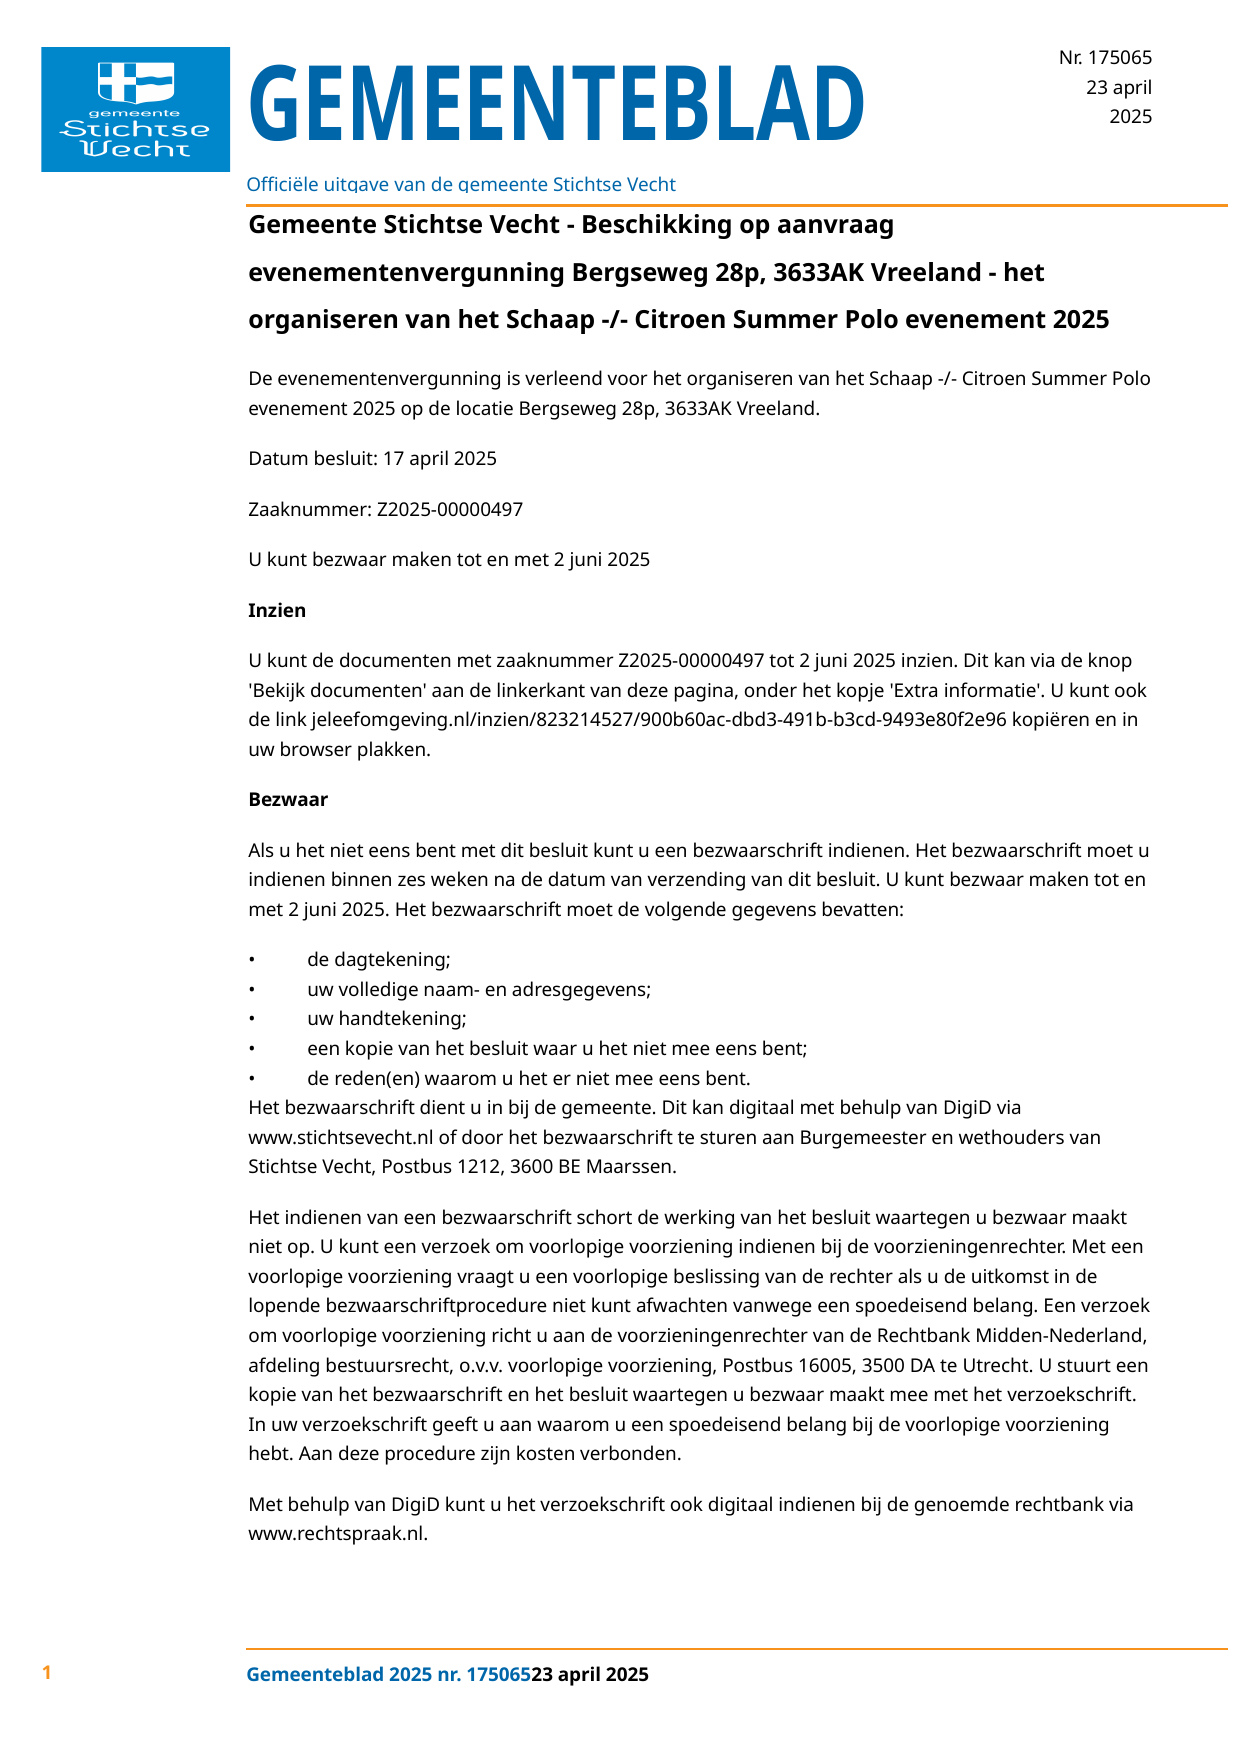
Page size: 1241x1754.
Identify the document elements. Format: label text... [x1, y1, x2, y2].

picture [137, 63, 174, 103]
text Datum besluit: 17 april 2025 [248, 446, 1152, 471]
text Met behulp van DigiD kunt u het verzoekschrift ook digitaal indienen bij de genoemde rechtbank via www.rechtspraak.nl. [248, 1491, 1152, 1546]
text U kunt bezwaar maken tot en met 2 juni 2025 [248, 546, 1152, 572]
text Zaaknummer: Z2025-00000497 [248, 496, 1152, 522]
list de reden(en) waarom u het er niet mee eens bent. [248, 1065, 1152, 1090]
list een kopie van het besluit waar u het niet mee eens bent; [248, 1035, 1152, 1061]
text Als u het niet eens bent met dit besluit kunt u een bezwaarschrift indienen. Het bezwaarschrift moet u indienen binnen zes weken na de datum van verzending van dit besluit. U kunt bezwaar maken tot en met 2 juni 2025. Het bezwaarschrift moet de volgende gegevens bevatten: [248, 837, 1152, 922]
text U kunt de documenten met zaaknummer Z2025-00000497 tot 2 juni 2025 inzien. Dit kan via de knop 'Bekijk documenten' aan de linkerkant van deze pagina, onder het kopje 'Extra informatie'. U kunt ook de link jeleefomgeving.nl/inzien/823214527/900b60ac-dbd3-491b-b3cd-9493e80f2e96 kopiëren en in uw browser plakken. [248, 647, 1152, 762]
text Het indienen van een bezwaarschrift schort de werking van het besluit waartegen u bezwaar maakt niet op. U kunt een verzoek om voorlopige voorziening indienen bij de voorzieningenrechter. Met een voorlopige voorziening vraagt u een voorlopige beslissing van de rechter als u de uitkomst in de lopende bezwaarschriftprocedure niet kunt afwachten vanwege een spoedeisend belang. Een verzoek om voorlopige voorziening richt u aan de voorzieningenrechter van de Rechtbank Midden-Nederland, afdeling bestuursrecht, o.v.v. voorlopige voorziening, Postbus 16005, 3500 DA te Utrecht. U stuurt een kopie van het bezwaarschrift en het besluit waartegen u bezwaar maakt mee met het verzoekschrift. In uw verzoekschrift geeft u aan waarom u een spoedeisend belang bij de voorlopige voorziening hebt. Aan deze procedure zijn kosten verbonden. [248, 1204, 1152, 1466]
text Het bezwaarschrift dient u in bij de gemeente. Dit kan digitaal met behulp van DigiD via www.stichtsevecht.nl of door het bezwaarschrift te sturen aan Burgemeester en wethouders van Stichtse Vecht, Postbus 1212, 3600 BE Maarssen. [248, 1094, 1152, 1179]
list de dagtekening; [248, 946, 1152, 972]
text De evenementenvergunning is verleend voor het organiseren van het Schaap -/- Citroen Summer Polo evenement 2025 op de locatie Bergseweg 28p, 3633AK Vreeland. [248, 366, 1152, 421]
list uw handtekening; [248, 1006, 1152, 1031]
picture [99, 63, 135, 101]
text Bezwaar [248, 786, 1152, 812]
list uw volledige naam- en adresgegevens; [248, 976, 1152, 1002]
text Gemeente Stichtse Vecht - Beschikking op aanvraag evenementenvergunning Bergseweg 28p, 3633AK Vreeland - het organiseren van het Schaap -/- Citroen Summer Polo evenement 2025 [248, 207, 1152, 336]
text Inzien [248, 597, 1152, 622]
